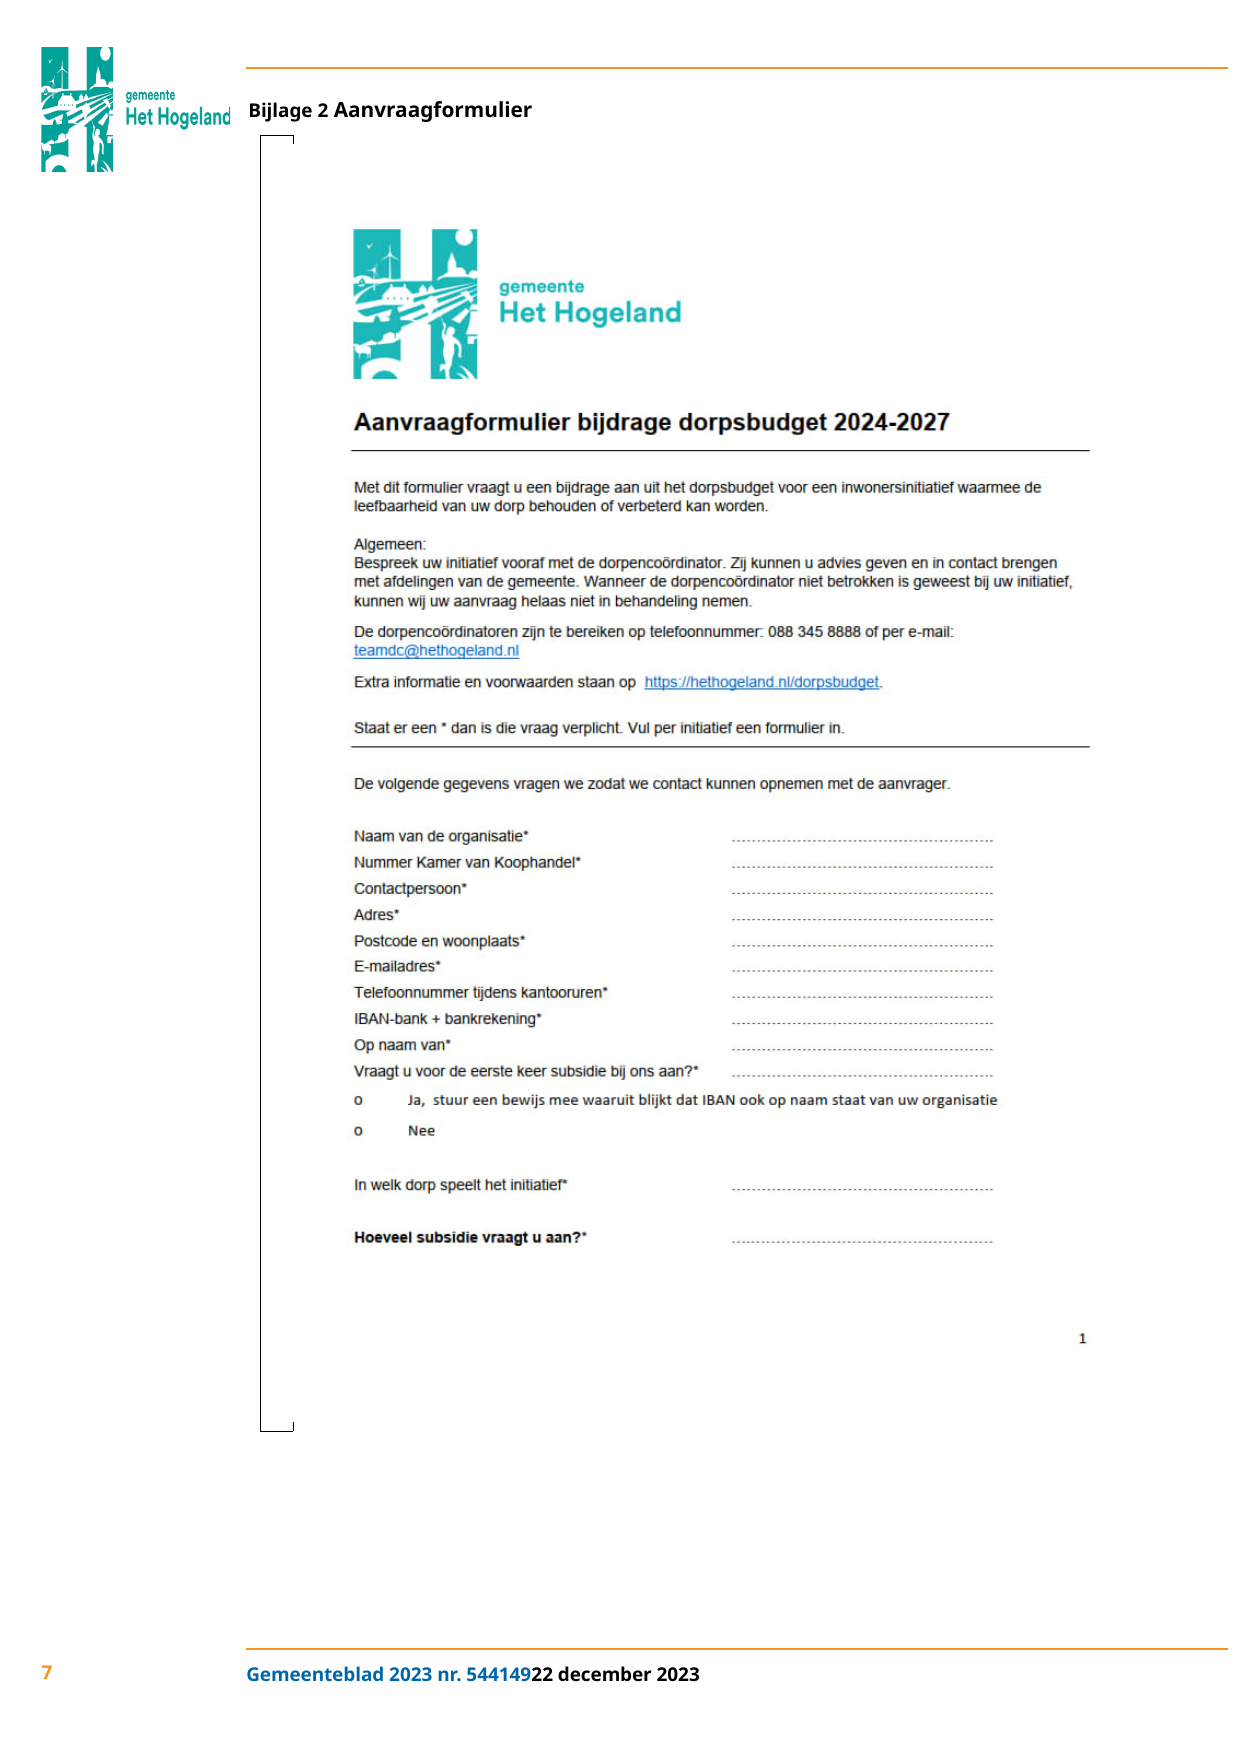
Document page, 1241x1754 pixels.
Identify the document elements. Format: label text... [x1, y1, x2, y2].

picture [41, 47, 231, 172]
picture [268, 144, 1173, 1422]
text Bijlage 2 Aanvraagformulier [248, 95, 1152, 123]
